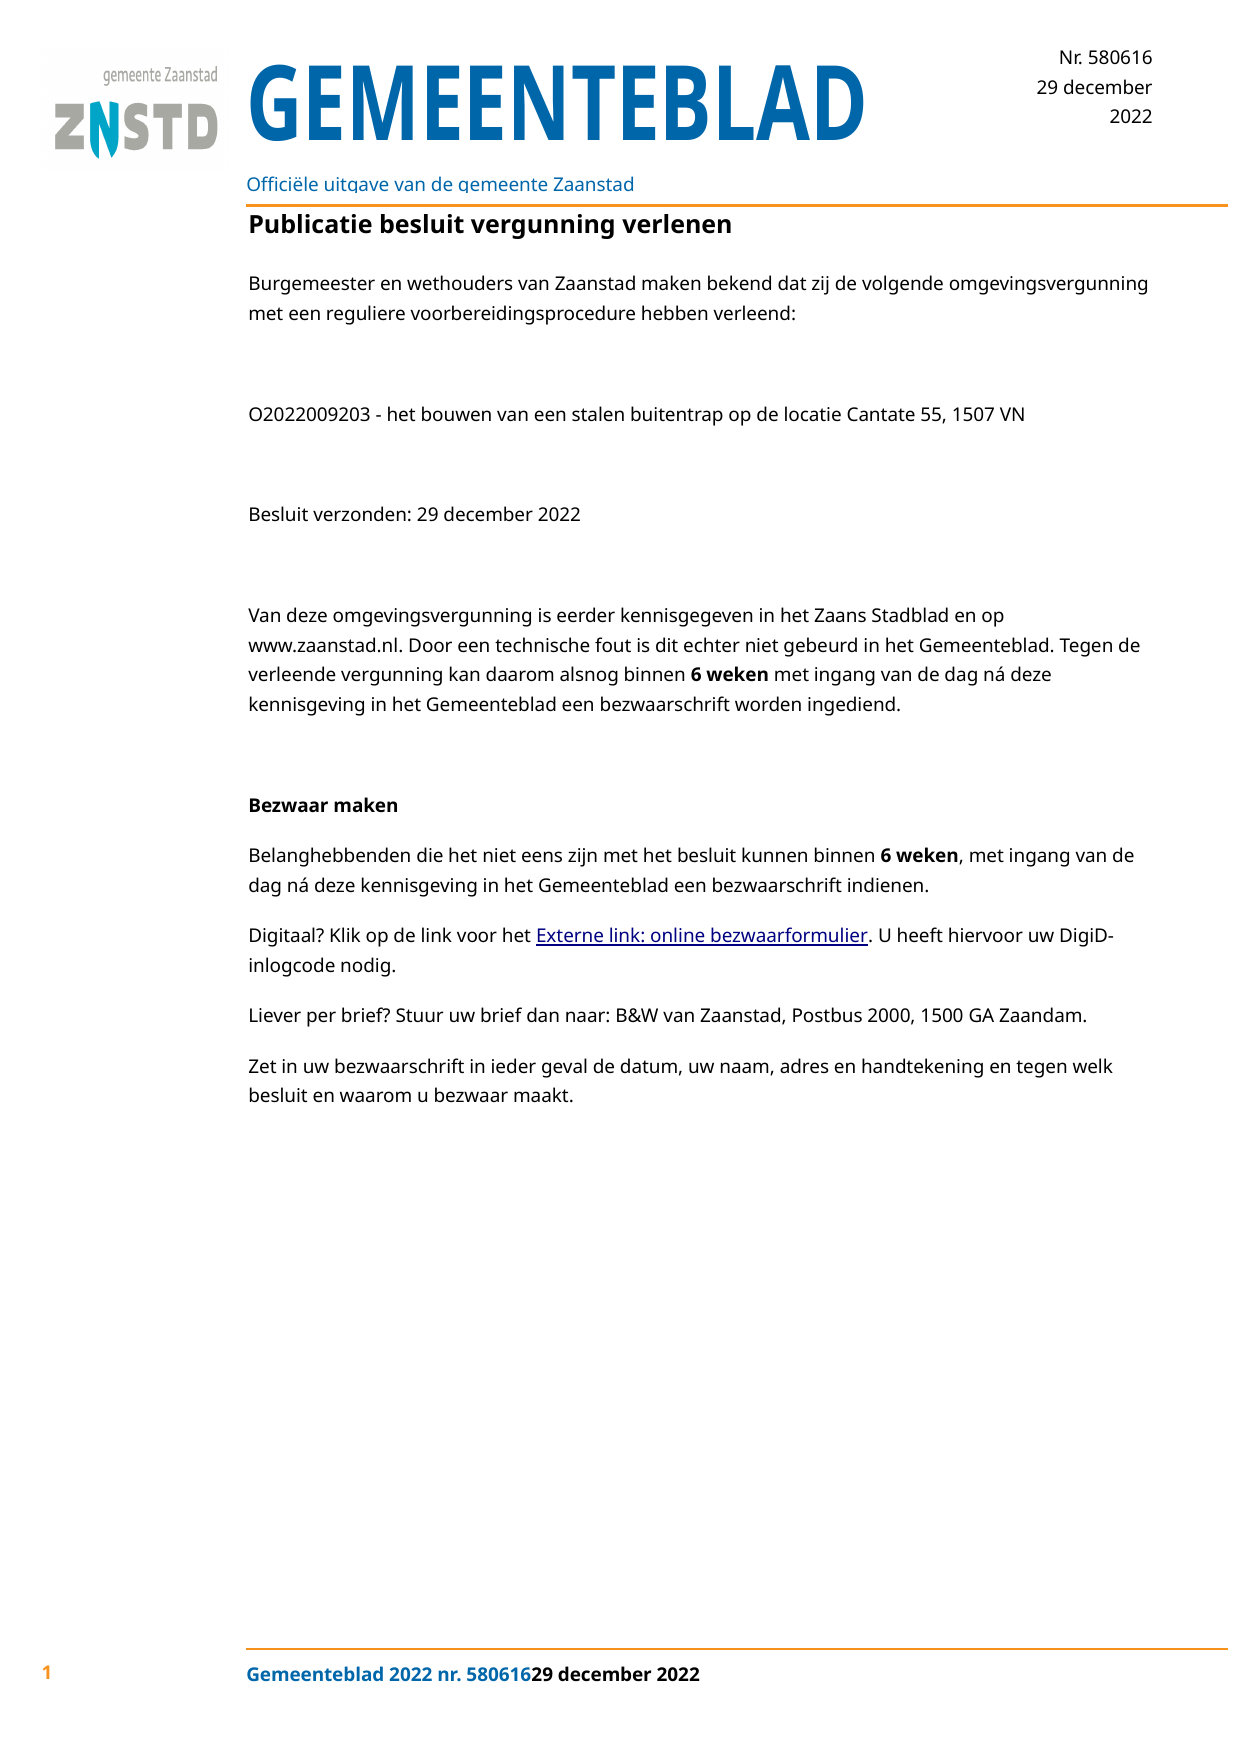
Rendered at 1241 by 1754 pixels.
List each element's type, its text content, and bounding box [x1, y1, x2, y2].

text Van deze omgevingsvergunning is eerder kennisgegeven in het Zaans Stadblad en op www.zaanstad.nl. Door een technische fout is dit echter niet gebeurd in het Gemeenteblad. Tegen de verleende vergunning kan daarom alsnog binnen 6 weken met ingang van de dag ná deze kennisgeving in het Gemeenteblad een bezwaarschrift worden ingediend. [248, 602, 1152, 717]
text Besluit verzonden: 29 december 2022 [248, 502, 1152, 527]
text Zet in uw bezwaarschrift in ieder geval de datum, uw naam, adres en handtekening en tegen welk besluit en waarom u bezwaar maakt. [248, 1053, 1152, 1108]
text O2022009203 - het bouwen van een stalen buitentrap op de locatie Cantate 55, 1507 VN [248, 401, 1152, 426]
text Belanghebbenden die het niet eens zijn met het besluit kunnen binnen 6 weken, met ingang van de dag ná deze kennisgeving in het Gemeenteblad een bezwaarschrift indienen. [248, 842, 1152, 898]
picture [41, 47, 231, 172]
text Liever per brief? Stuur uw brief dan naar: B&W van Zaanstad, Postbus 2000, 1500 GA Zaandam. [248, 1002, 1152, 1028]
text Publicatie besluit vergunning verlenen [248, 207, 1152, 241]
text Digitaal? Klik op de link voor het Externe link: online bezwaarformulier. U heeft hiervoor uw DigiD-inlogcode nodig. [248, 922, 1152, 978]
text Burgemeester en wethouders van Zaanstad maken bekend dat zij de volgende omgevingsvergunning met een reguliere voorbereidingsprocedure hebben verleend: [248, 270, 1152, 326]
text Bezwaar maken [248, 792, 1152, 818]
